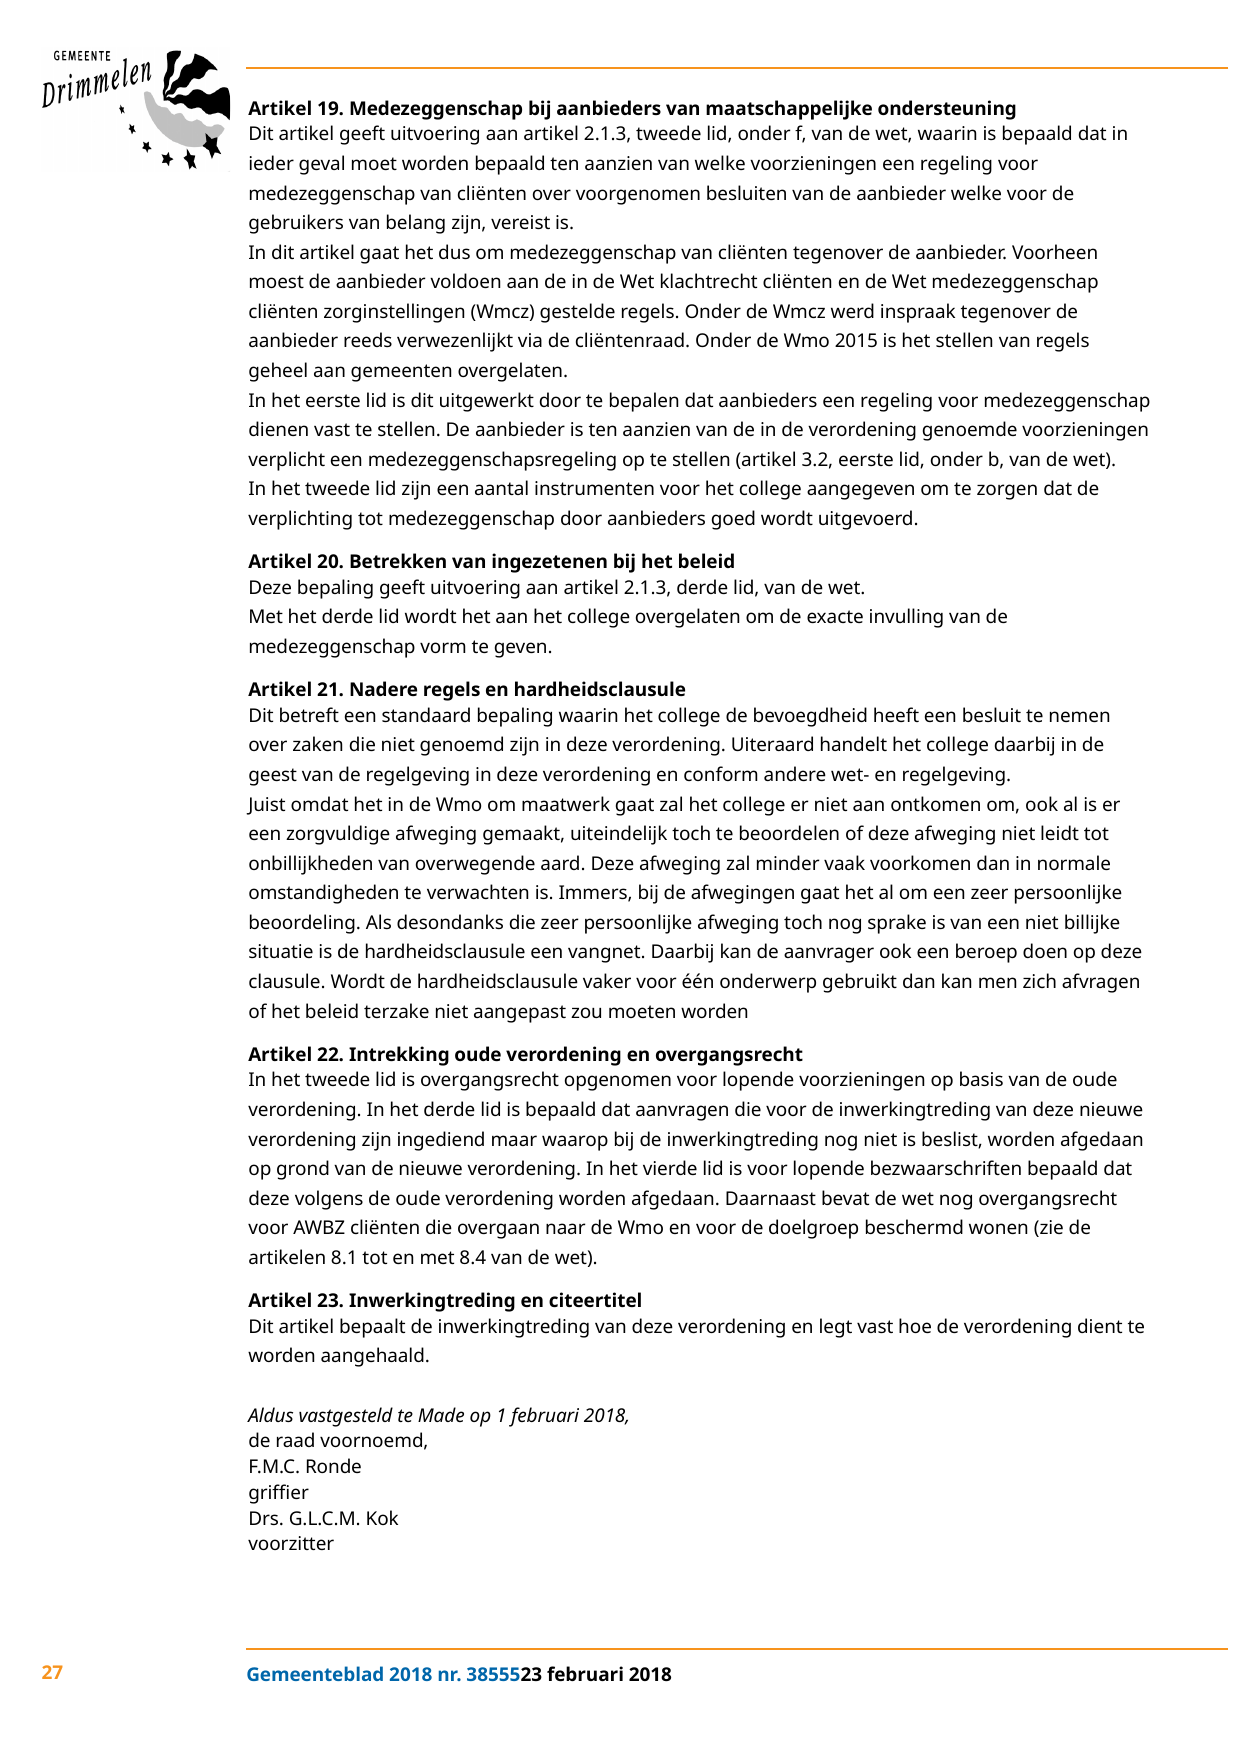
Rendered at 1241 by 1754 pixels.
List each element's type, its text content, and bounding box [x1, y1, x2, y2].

text In het tweede lid zijn een aantal instrumenten voor het college aangegeven om te zorgen dat de verplichting tot medezeggenschap door aanbieders goed wordt uitgevoerd. [248, 476, 1152, 531]
text Artikel 20. Betrekken van ingezetenen bij het beleid [248, 548, 1152, 574]
text Artikel 22. Intrekking oude verordening en overgangsrecht [248, 1041, 1152, 1067]
text Artikel 21. Nadere regels en hardheidsclausule [248, 676, 1152, 702]
text Aldus vastgesteld te Made op 1 februari 2018, [248, 1402, 1152, 1427]
picture [41, 47, 231, 172]
text Artikel 23. Inwerkingtreding en citeertitel [248, 1287, 1152, 1313]
text In het eerste lid is dit uitgewerkt door te bepalen dat aanbieders een regeling voor medezeggenschap dienen vast te stellen. De aanbieder is ten aanzien van de in de verordening genoemde voorzieningen verplicht een medezeggenschapsregeling op te stellen (artikel 3.2, eerste lid, onder b, van de wet). [248, 387, 1152, 472]
text griffier [248, 1479, 1152, 1505]
text In dit artikel gaat het dus om medezeggenschap van cliënten tegenover de aanbieder. Voorheen moest de aanbieder voldoen aan de in de Wet klachtrecht cliënten en de Wet medezeggenschap cliënten zorginstellingen (Wmcz) gestelde regels. Onder de Wmcz werd inspraak tegenover de aanbieder reeds verwezenlijkt via de cliëntenraad. Onder de Wmo 2015 is het stellen van regels geheel aan gemeenten overgelaten. [248, 239, 1152, 383]
text Dit artikel geeft uitvoering aan artikel 2.1.3, tweede lid, onder f, van de wet, waarin is bepaald dat in ieder geval moet worden bepaald ten aanzien van welke voorzieningen een regeling voor medezeggenschap van cliënten over voorgenomen besluiten van de aanbieder welke voor de gebruikers van belang zijn, vereist is. [248, 121, 1152, 235]
text Juist omdat het in de Wmo om maatwerk gaat zal het college er niet aan ontkomen om, ook al is er een zorgvuldige afweging gemaakt, uiteindelijk toch te beoordelen of deze afweging niet leidt tot onbillijkheden van overwegende aard. Deze afweging zal minder vaak voorkomen dan in normale omstandigheden te verwachten is. Immers, bij de afwegingen gaat het al om een zeer persoonlijke beoordeling. Als desondanks die zeer persoonlijke afweging toch nog sprake is van een niet billijke situatie is de hardheidsclausule een vangnet. Daarbij kan de aanvrager ook een beroep doen op deze clausule. Wordt de hardheidsclausule vaker voor één onderwerp gebruikt dan kan men zich afvragen of het beleid terzake niet aangepast zou moeten worden [248, 791, 1152, 1023]
text Deze bepaling geeft uitvoering aan artikel 2.1.3, derde lid, van de wet. [248, 574, 1152, 600]
text Drs. G.L.C.M. Kok [248, 1505, 1152, 1530]
text In het tweede lid is overgangsrecht opgenomen voor lopende voorzieningen op basis van de oude verordening. In het derde lid is bepaald dat aanvragen die voor de inwerkingtreding van deze nieuwe verordening zijn ingediend maar waarop bij de inwerkingtreding nog niet is beslist, worden afgedaan op grond van de nieuwe verordening. In het vierde lid is voor lopende bezwaarschriften bepaald dat deze volgens de oude verordening worden afgedaan. Daarnaast bevat de wet nog overgangsrecht voor AWBZ cliënten die overgaan naar de Wmo en voor de doelgroep beschermd wonen (zie de artikelen 8.1 tot en met 8.4 van de wet). [248, 1067, 1152, 1270]
text Met het derde lid wordt het aan het college overgelaten om de exacte invulling van de medezeggenschap vorm te geven. [248, 603, 1152, 659]
text voorzitter [248, 1530, 1152, 1556]
text de raad voornoemd, [248, 1427, 1152, 1453]
text Dit artikel bepaalt de inwerkingtreding van deze verordening en legt vast hoe de verordening dient te worden aangehaald. [248, 1313, 1152, 1368]
text Dit betreft een standaard bepaling waarin het college de bevoegdheid heeft een besluit te nemen over zaken die niet genoemd zijn in deze verordening. Uiteraard handelt het college daarbij in de geest van de regelgeving in deze verordening en conform andere wet- en regelgeving. [248, 702, 1152, 787]
text F.M.C. Ronde [248, 1453, 1152, 1479]
text Artikel 19. Medezeggenschap bij aanbieders van maatschappelijke ondersteuning [248, 95, 1152, 121]
